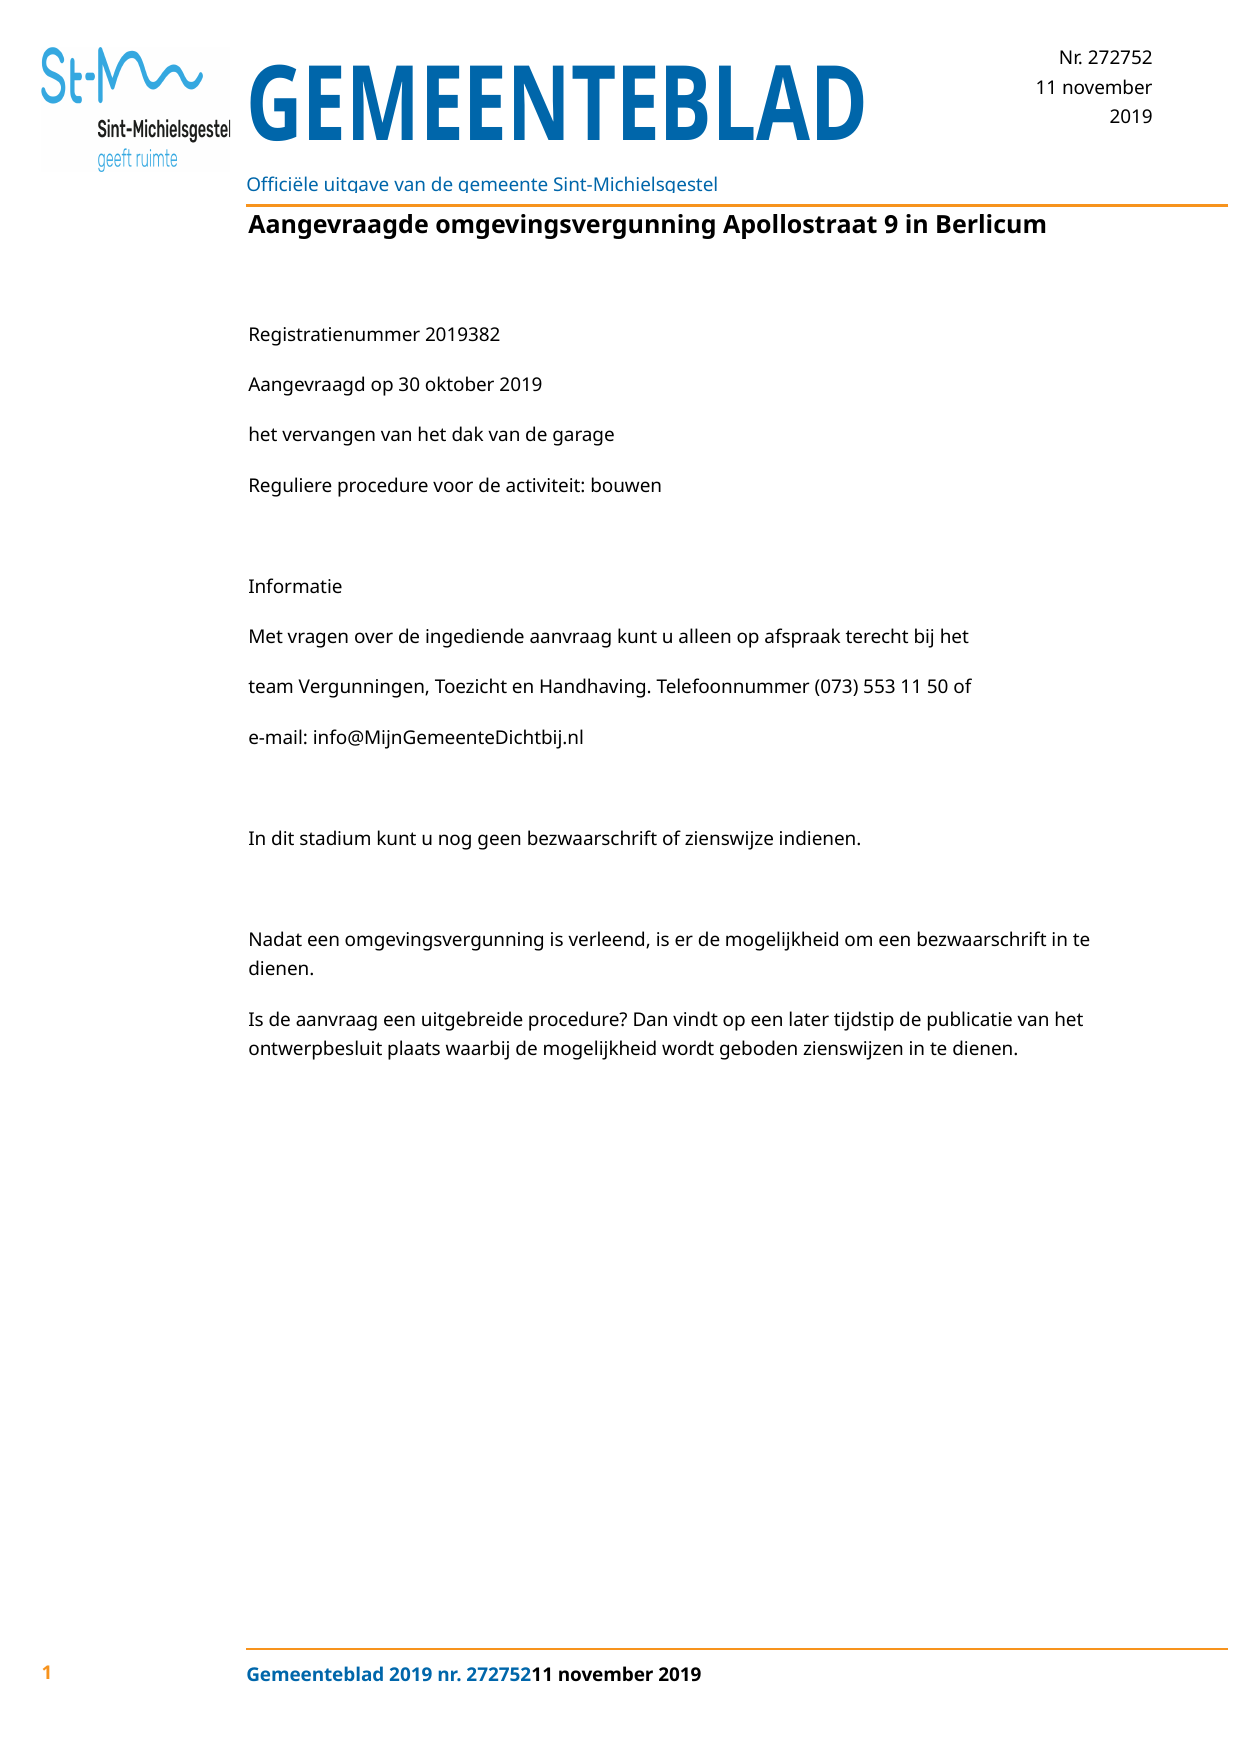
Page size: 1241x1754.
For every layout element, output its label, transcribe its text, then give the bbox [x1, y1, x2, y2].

text Is de aanvraag een uitgebreide procedure? Dan vindt op een later tijdstip de publicatie van het ontwerpbesluit plaats waarbij de mogelijkheid wordt geboden zienswijzen in te dienen. [248, 1006, 1152, 1061]
text Informatie [248, 573, 1152, 598]
text Reguliere procedure voor de activiteit: bouwen [248, 472, 1152, 498]
text Aangevraagd op 30 oktober 2019 [248, 371, 1152, 397]
picture [41, 47, 231, 172]
text het vervangen van het dak van de garage [248, 422, 1152, 447]
text Registratienummer 2019382 [248, 321, 1152, 346]
text e-mail: info@MijnGemeenteDichtbij.nl [248, 724, 1152, 750]
text Nadat een omgevingsvergunning is verleend, is er de mogelijkheid om een bezwaarschrift in te dienen. [248, 926, 1152, 981]
text team Vergunningen, Toezicht en Handhaving. Telefoonnummer (073) 553 11 50 of [248, 674, 1152, 699]
text Met vragen over de ingediende aanvraag kunt u alleen op afspraak terecht bij het [248, 623, 1152, 649]
text Aangevraagde omgevingsvergunning Apollostraat 9 in Berlicum [248, 207, 1152, 241]
text In dit stadium kunt u nog geen bezwaarschrift of zienswijze indienen. [248, 825, 1152, 851]
